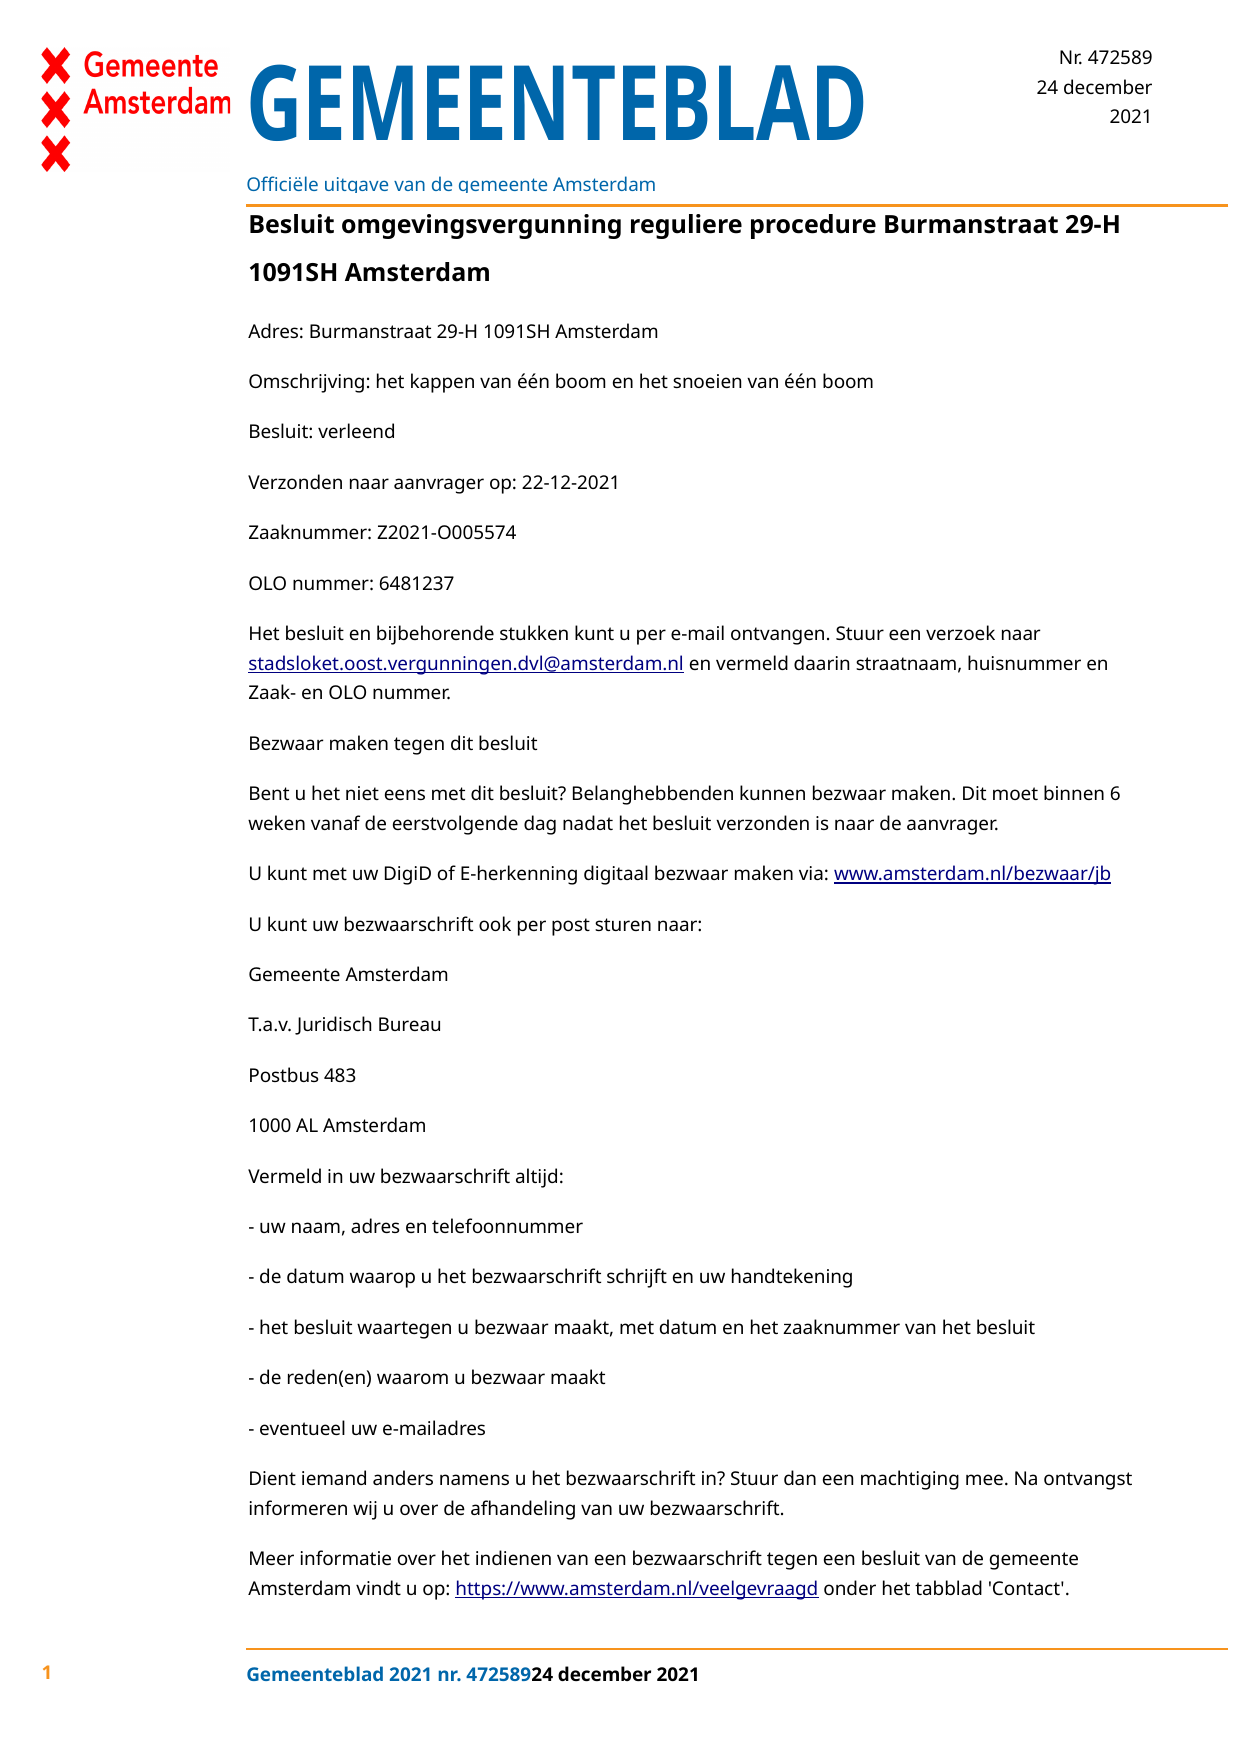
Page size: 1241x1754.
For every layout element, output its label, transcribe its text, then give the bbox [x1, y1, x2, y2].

text - de datum waarop u het bezwaarschrift schrijft en uw handtekening [248, 1264, 1152, 1289]
text T.a.v. Juridisch Bureau [248, 1012, 1152, 1037]
text Besluit omgevingsvergunning reguliere procedure Burmanstraat 29-H 1091SH Amsterdam [248, 207, 1152, 288]
text U kunt met uw DigiD of E-herkenning digitaal bezwaar maken via: www.amsterdam.nl/bezwaar/jb [248, 860, 1152, 886]
text Adres: Burmanstraat 29-H 1091SH Amsterdam [248, 318, 1152, 344]
text Het besluit en bijbehorende stukken kunt u per e-mail ontvangen. Stuur een verzoek naar stadsloket.oost.vergunningen.dvl@amsterdam.nl en vermeld daarin straatnaam, huisnummer en Zaak- en OLO nummer. [248, 620, 1152, 705]
text - eventueel uw e-mailadres [248, 1415, 1152, 1441]
text Postbus 483 [248, 1062, 1152, 1088]
text Meer informatie over het indienen van een bezwaarschrift tegen een besluit van de gemeente Amsterdam vindt u op: https://www.amsterdam.nl/veelgevraagd onder het tabblad 'Contact'. [248, 1545, 1152, 1601]
text Gemeente Amsterdam [248, 961, 1152, 987]
text - het besluit waartegen u bezwaar maakt, met datum en het zaaknummer van het besluit [248, 1314, 1152, 1340]
text Bezwaar maken tegen dit besluit [248, 730, 1152, 756]
text U kunt uw bezwaarschrift ook per post sturen naar: [248, 911, 1152, 937]
text Omschrijving: het kappen van één boom en het snoeien van één boom [248, 368, 1152, 394]
text Besluit: verleend [248, 419, 1152, 444]
text Verzonden naar aanvrager op: 22-12-2021 [248, 469, 1152, 495]
text - uw naam, adres en telefoonnummer [248, 1213, 1152, 1239]
text Vermeld in uw bezwaarschrift altijd: [248, 1163, 1152, 1189]
text Bent u het niet eens met dit besluit? Belanghebbenden kunnen bezwaar maken. Dit moet binnen 6 weken vanaf de eerstvolgende dag nadat het besluit verzonden is naar de aanvrager. [248, 780, 1152, 836]
picture [41, 47, 231, 172]
text - de reden(en) waarom u bezwaar maakt [248, 1364, 1152, 1390]
text 1000 AL Amsterdam [248, 1112, 1152, 1138]
text OLO nummer: 6481237 [248, 570, 1152, 596]
text Dient iemand anders namens u het bezwaarschrift in? Stuur dan een machtiging mee. Na ontvangst informeren wij u over de afhandeling van uw bezwaarschrift. [248, 1465, 1152, 1521]
text Zaaknummer: Z2021-O005574 [248, 519, 1152, 545]
